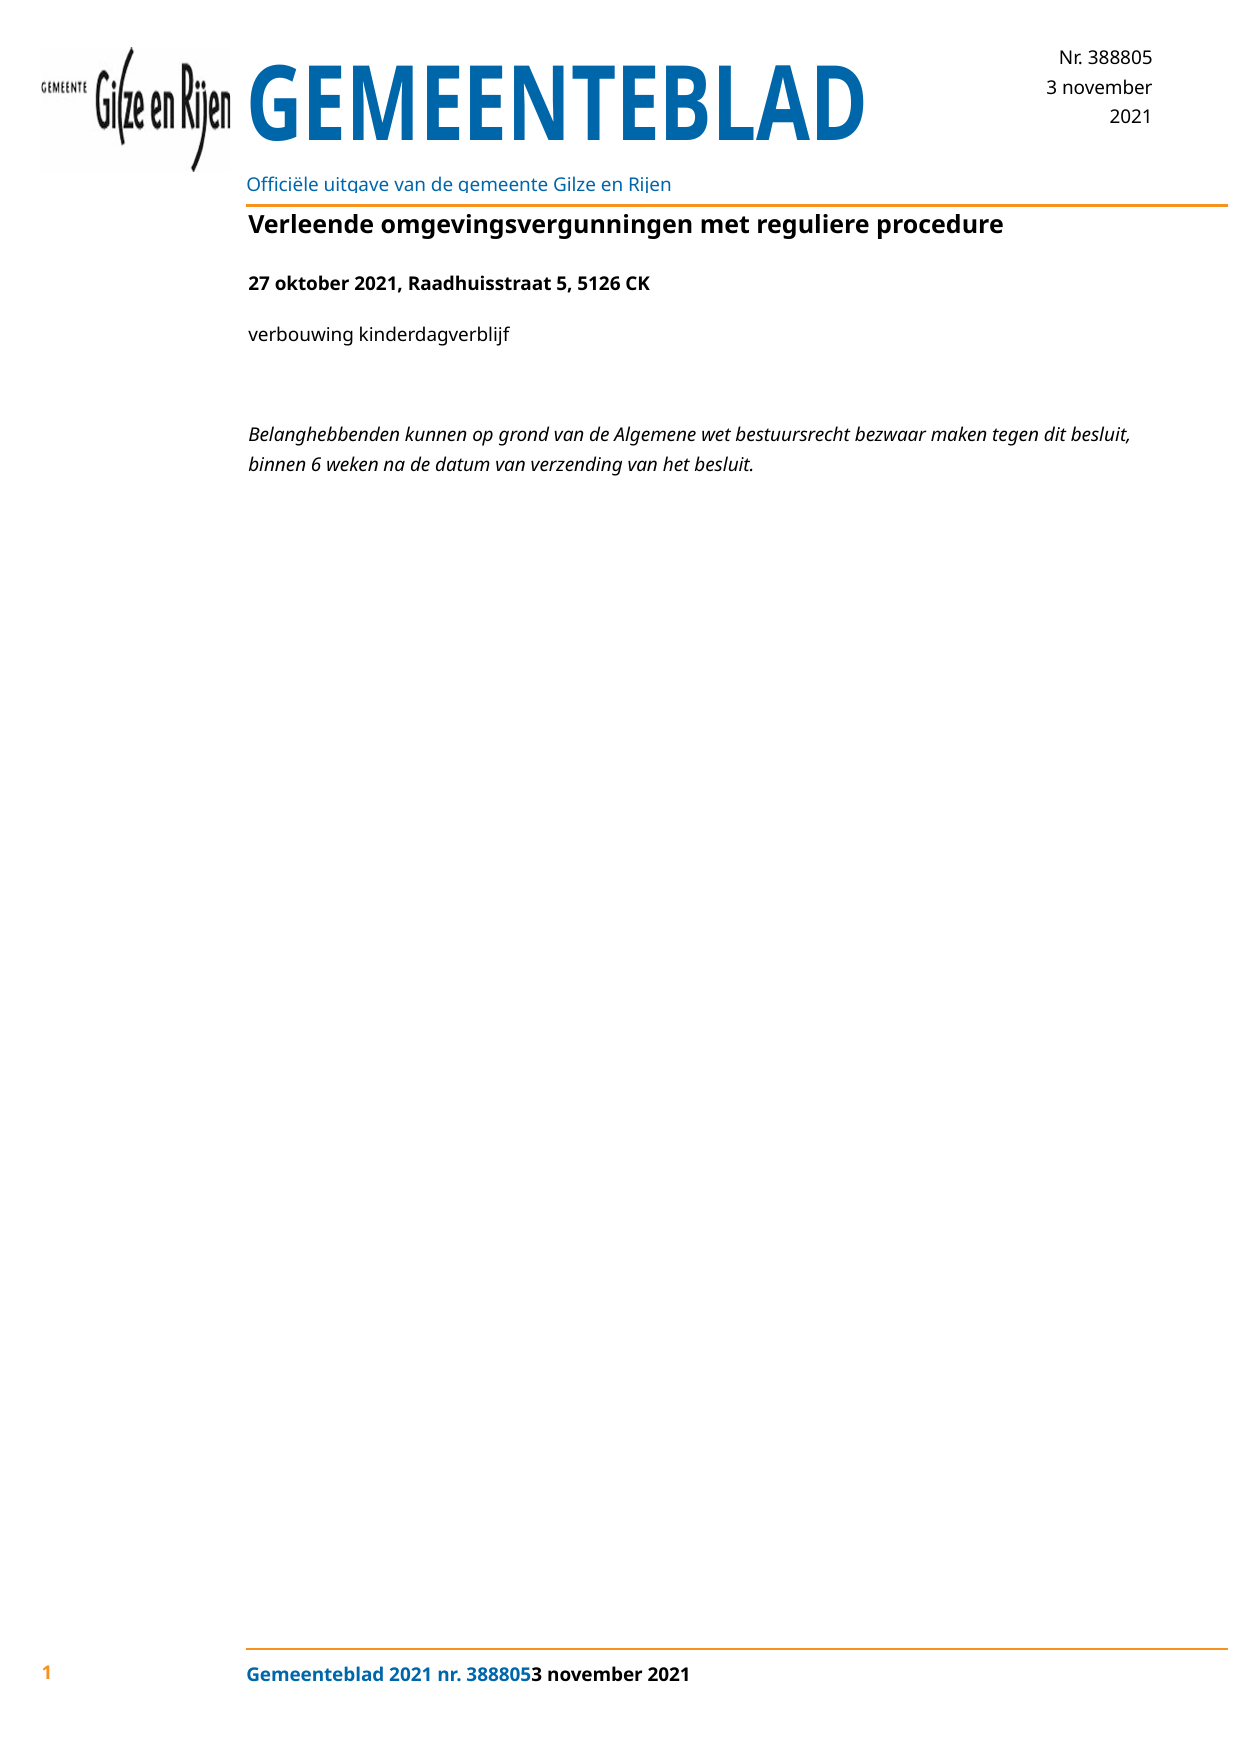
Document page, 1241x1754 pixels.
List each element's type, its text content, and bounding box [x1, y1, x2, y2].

text verbouwing kinderdagverblijf [248, 321, 1152, 346]
text Verleende omgevingsvergunningen met reguliere procedure [248, 207, 1152, 241]
text Belanghebbenden kunnen op grond van de Algemene wet bestuursrecht bezwaar maken tegen dit besluit, binnen 6 weken na de datum van verzending van het besluit. [248, 422, 1152, 477]
text 27 oktober 2021, Raadhuisstraat 5, 5126 CK [248, 270, 1152, 296]
picture [41, 47, 231, 172]
